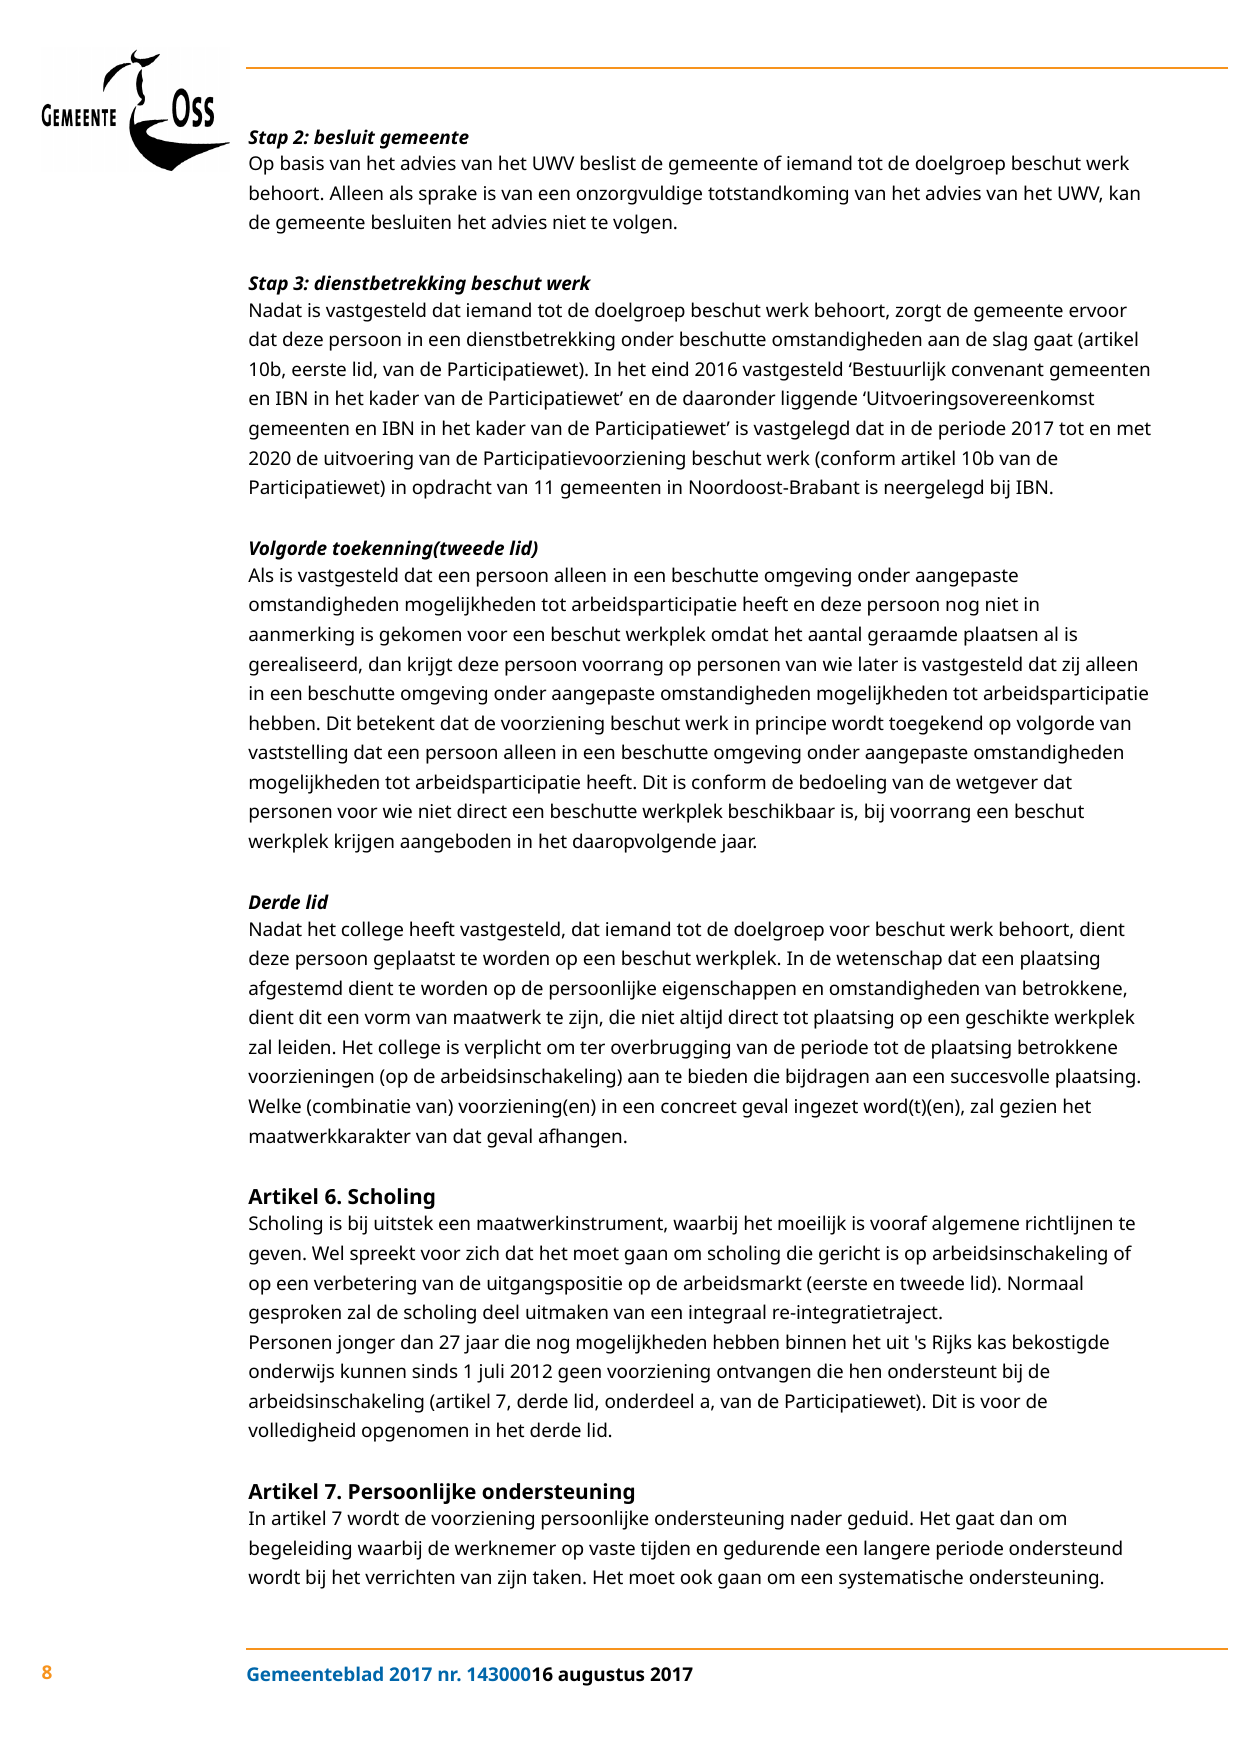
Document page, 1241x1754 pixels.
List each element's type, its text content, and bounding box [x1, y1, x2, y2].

text Derde lid [248, 887, 1152, 916]
text Stap 2: besluit gemeente [248, 124, 1152, 150]
text Artikel 7. Persoonlijke ondersteuning [248, 1477, 1152, 1505]
text Scholing is bij uitstek een maatwerkinstrument, waarbij het moeilijk is vooraf algemene richtlijnen te geven. Wel spreekt voor zich dat het moet gaan om scholing die gericht is op arbeidsinschakeling of op een verbetering van de uitgangspositie op de arbeidsmarkt (eerste en tweede lid). Normaal gesproken zal de scholing deel uitmaken van een integraal re-integratietraject. [248, 1211, 1152, 1325]
picture [41, 47, 231, 172]
text Stap 3: dienstbetrekking beschut werk [248, 268, 1152, 297]
text Op basis van het advies van het UWV beslist de gemeente of iemand tot de doelgroep beschut werk behoort. Alleen als sprake is van een onzorgvuldige totstandkoming van het advies van het UWV, kan de gemeente besluiten het advies niet te volgen. [248, 150, 1152, 235]
text Nadat het college heeft vastgesteld, dat iemand tot de doelgroep voor beschut werk behoort, dient deze persoon geplaatst te worden op een beschut werkplek. In de wetenschap dat een plaatsing afgestemd dient te worden op de persoonlijke eigenschappen en omstandigheden van betrokkene, dient dit een vorm van maatwerk te zijn, die niet altijd direct tot plaatsing op een geschikte werkplek zal leiden. Het college is verplicht om ter overbrugging van de periode tot de plaatsing betrokkene voorzieningen (op de arbeidsinschakeling) aan te bieden die bijdragen aan een succesvolle plaatsing. Welke (combinatie van) voorziening(en) in een concreet geval ingezet word(t)(en), zal gezien het maatwerkkarakter van dat geval afhangen. [248, 916, 1152, 1149]
text Als is vastgesteld dat een persoon alleen in een beschutte omgeving onder aangepaste omstandigheden mogelijkheden tot arbeidsparticipatie heeft en deze persoon nog niet in aanmerking is gekomen voor een beschut werkplek omdat het aantal geraamde plaatsen al is gerealiseerd, dan krijgt deze persoon voorrang op personen van wie later is vastgesteld dat zij alleen in een beschutte omgeving onder aangepaste omstandigheden mogelijkheden tot arbeidsparticipatie hebben. Dit betekent dat de voorziening beschut werk in principe wordt toegekend op volgorde van vaststelling dat een persoon alleen in een beschutte omgeving onder aangepaste omstandigheden mogelijkheden tot arbeidsparticipatie heeft. Dit is conform de bedoeling van de wetgever dat personen voor wie niet direct een beschutte werkplek beschikbaar is, bij voorrang een beschut werkplek krijgen aangeboden in het daaropvolgende jaar. [248, 562, 1152, 854]
text Personen jonger dan 27 jaar die nog mogelijkheden hebben binnen het uit 's Rijks kas bekostigde onderwijs kunnen sinds 1 juli 2012 geen voorziening ontvangen die hen ondersteunt bij de arbeidsinschakeling (artikel 7, derde lid, onderdeel a, van de Participatiewet). Dit is voor de volledigheid opgenomen in het derde lid. [248, 1329, 1152, 1443]
text Artikel 6. Scholing [248, 1182, 1152, 1211]
text In artikel 7 wordt de voorziening persoonlijke ondersteuning nader geduid. Het gaat dan om begeleiding waarbij de werknemer op vaste tijden en gedurende een langere periode ondersteund wordt bij het verrichten van zijn taken. Het moet ook gaan om een systematische ondersteuning. [248, 1505, 1152, 1590]
text Nadat is vastgesteld dat iemand tot de doelgroep beschut werk behoort, zorgt de gemeente ervoor dat deze persoon in een dienstbetrekking onder beschutte omstandigheden aan de slag gaat (artikel 10b, eerste lid, van de Participatiewet). In het eind 2016 vastgesteld ‘Bestuurlijk convenant gemeenten en IBN in het kader van de Participatiewet’ en de daaronder liggende ‘Uitvoeringsovereenkomst gemeenten en IBN in het kader van de Participatiewet’ is vastgelegd dat in de periode 2017 tot en met 2020 de uitvoering van de Participatievoorziening beschut werk (conform artikel 10b van de Participatiewet) in opdracht van 11 gemeenten in Noordoost-Brabant is neergelegd bij IBN. [248, 297, 1152, 500]
text Volgorde toekenning(tweede lid) [248, 533, 1152, 562]
